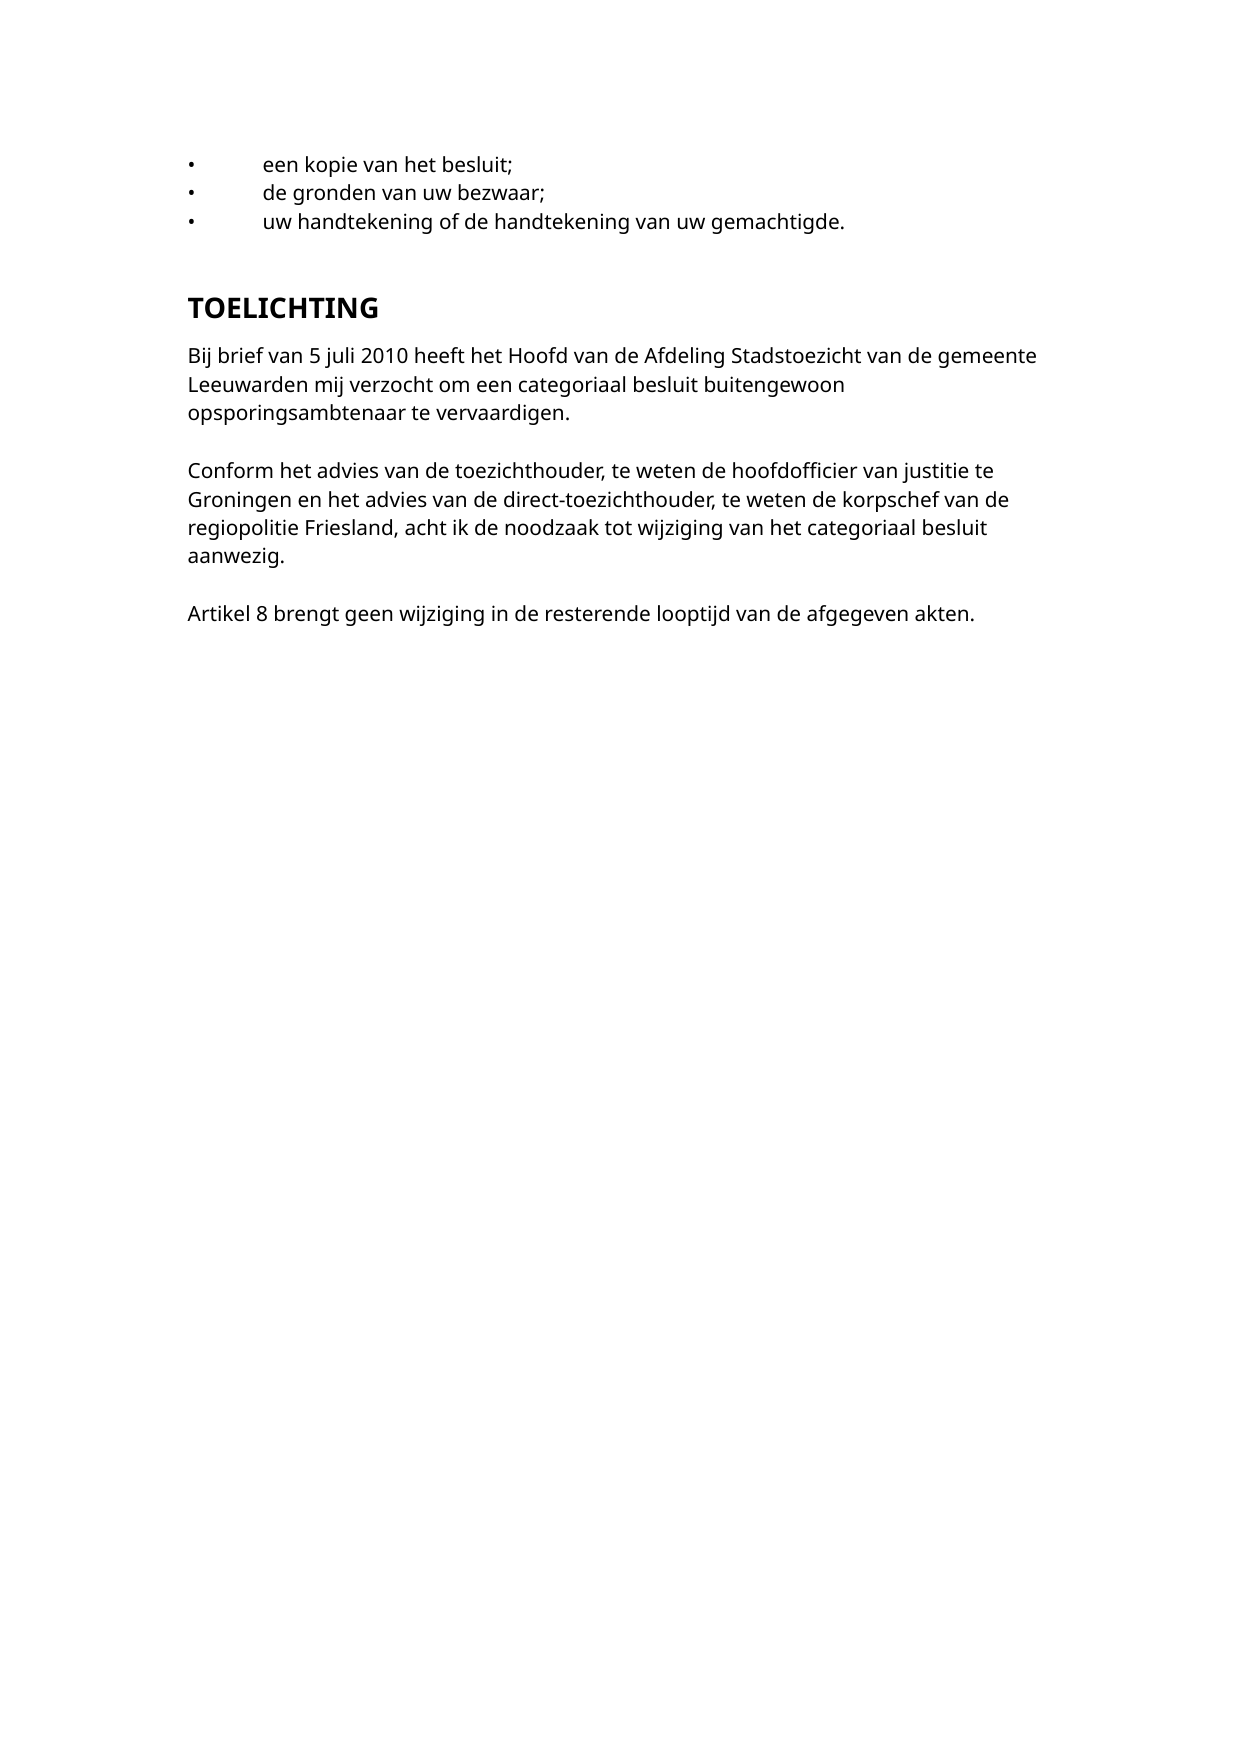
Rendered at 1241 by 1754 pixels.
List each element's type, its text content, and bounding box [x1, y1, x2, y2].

list de gronden van uw bezwaar; [187, 178, 1053, 207]
list een kopie van het besluit; [187, 150, 1053, 178]
list uw handtekening of de handtekening van uw gemachtigde. [187, 207, 1053, 235]
text Artikel 8 brengt geen wijziging in de resterende looptijd van de afgegeven akten. [187, 599, 1053, 628]
text Conform het advies van de toezichthouder, te weten de hoofdofficier van justitie te Groningen en het advies van de direct-toezichthouder, te weten de korpschef van de regiopolitie Friesland, acht ik de noodzaak tot wijziging van het categoriaal besluit aanwezig. [187, 456, 1053, 570]
text Bij brief van 5 juli 2010 heeft het Hoofd van de Afdeling Stadstoezicht van de gemeente Leeuwarden mij verzocht om een categoriaal besluit buitengewoon opsporingsambtenaar te vervaardigen. [187, 341, 1053, 427]
subtitle TOELICHTING [187, 288, 1053, 326]
